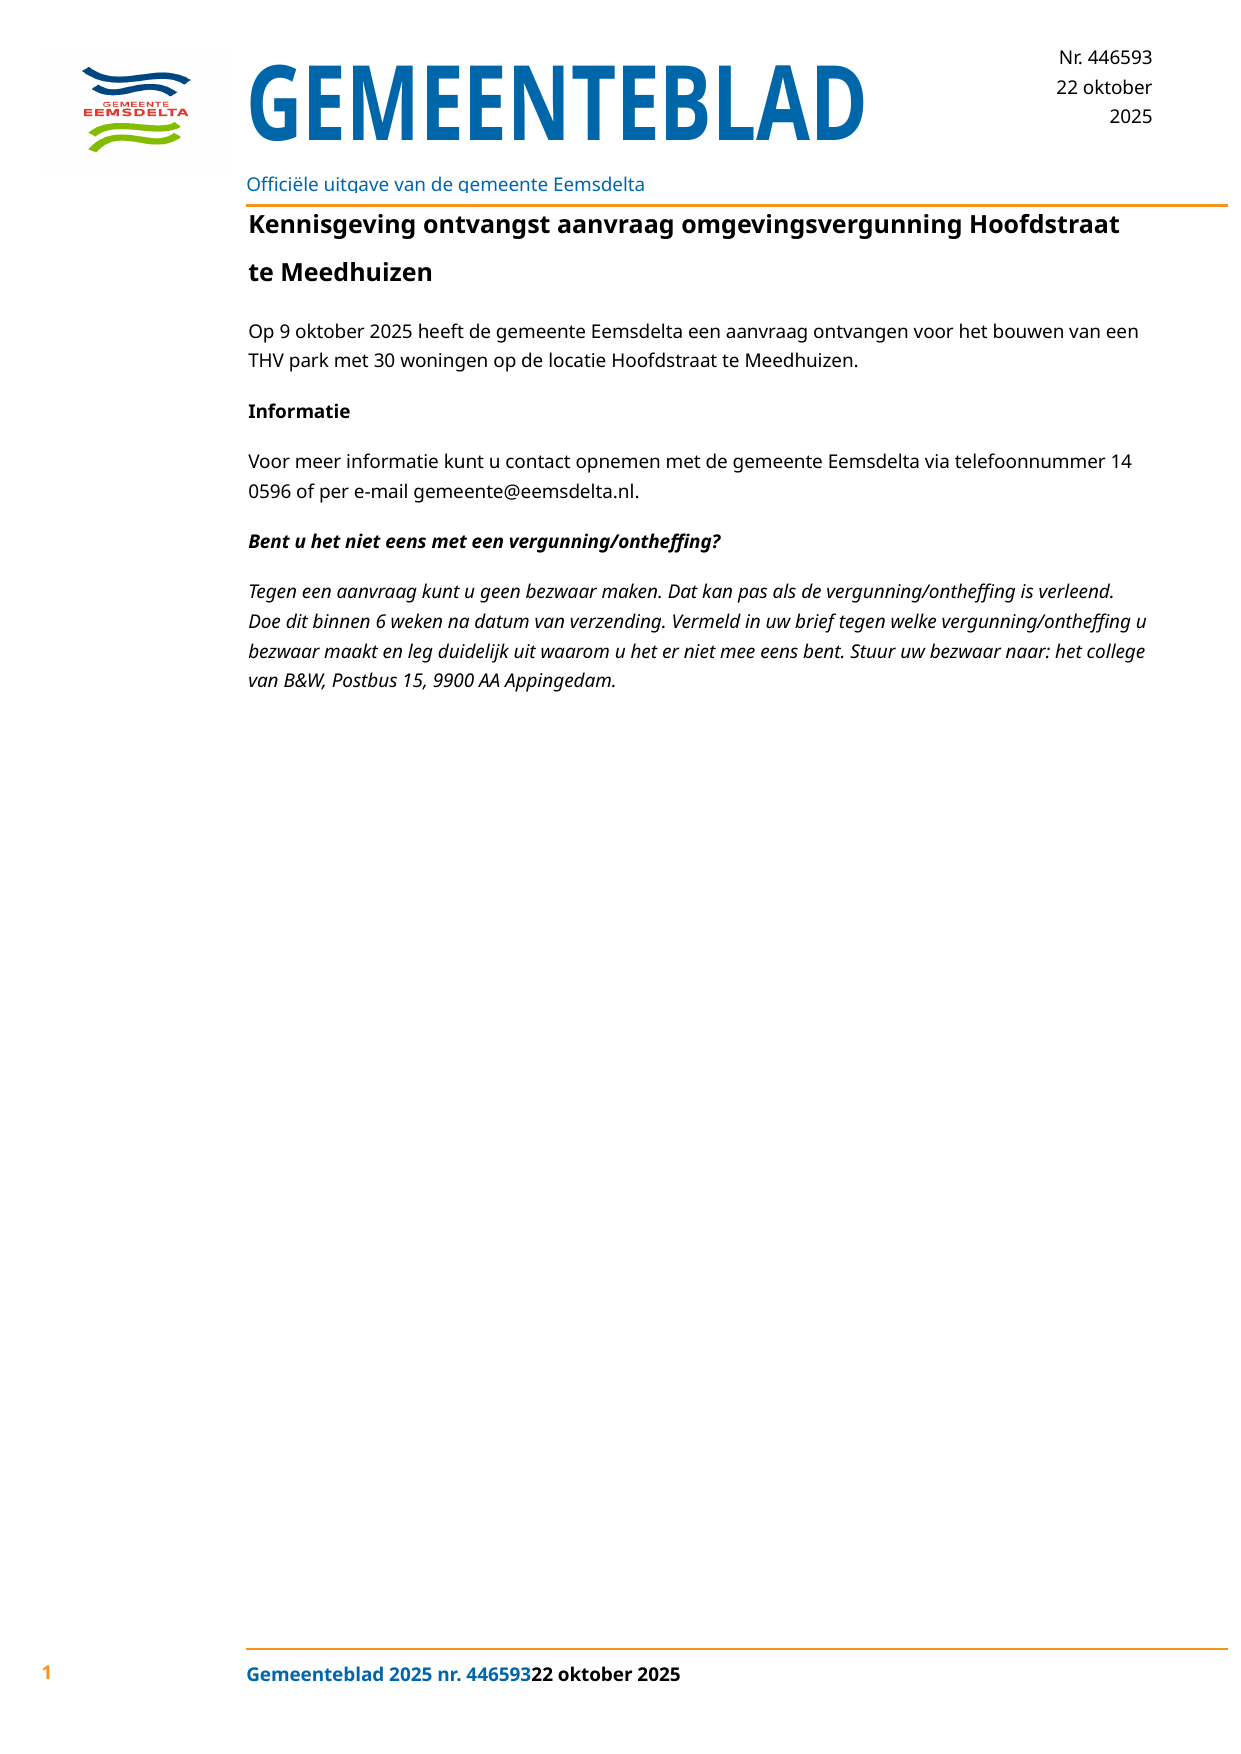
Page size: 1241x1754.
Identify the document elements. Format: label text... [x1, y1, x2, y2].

text Informatie [248, 398, 1152, 424]
text Kennisgeving ontvangst aanvraag omgevingsvergunning Hoofdstraat te Meedhuizen [248, 207, 1152, 288]
text Bent u het niet eens met een vergunning/ontheffing? [248, 528, 1152, 554]
text Op 9 oktober 2025 heeft de gemeente Eemsdelta een aanvraag ontvangen voor het bouwen van een THV park met 30 woningen op de locatie Hoofdstraat te Meedhuizen. [248, 318, 1152, 373]
text Voor meer informatie kunt u contact opnemen met de gemeente Eemsdelta via telefoonnummer 14 0596 of per e-mail gemeente@eemsdelta.nl. [248, 448, 1152, 504]
text Tegen een aanvraag kunt u geen bezwaar maken. Dat kan pas als de vergunning/ontheffing is verleend. Doe dit binnen 6 weken na datum van verzending. Vermeld in uw brief tegen welke vergunning/ontheffing u bezwaar maakt en leg duidelijk uit waarom u het er niet mee eens bent. Stuur uw bezwaar naar: het college van B&W, Postbus 15, 9900 AA Appingedam. [248, 579, 1152, 693]
picture [41, 47, 231, 172]
